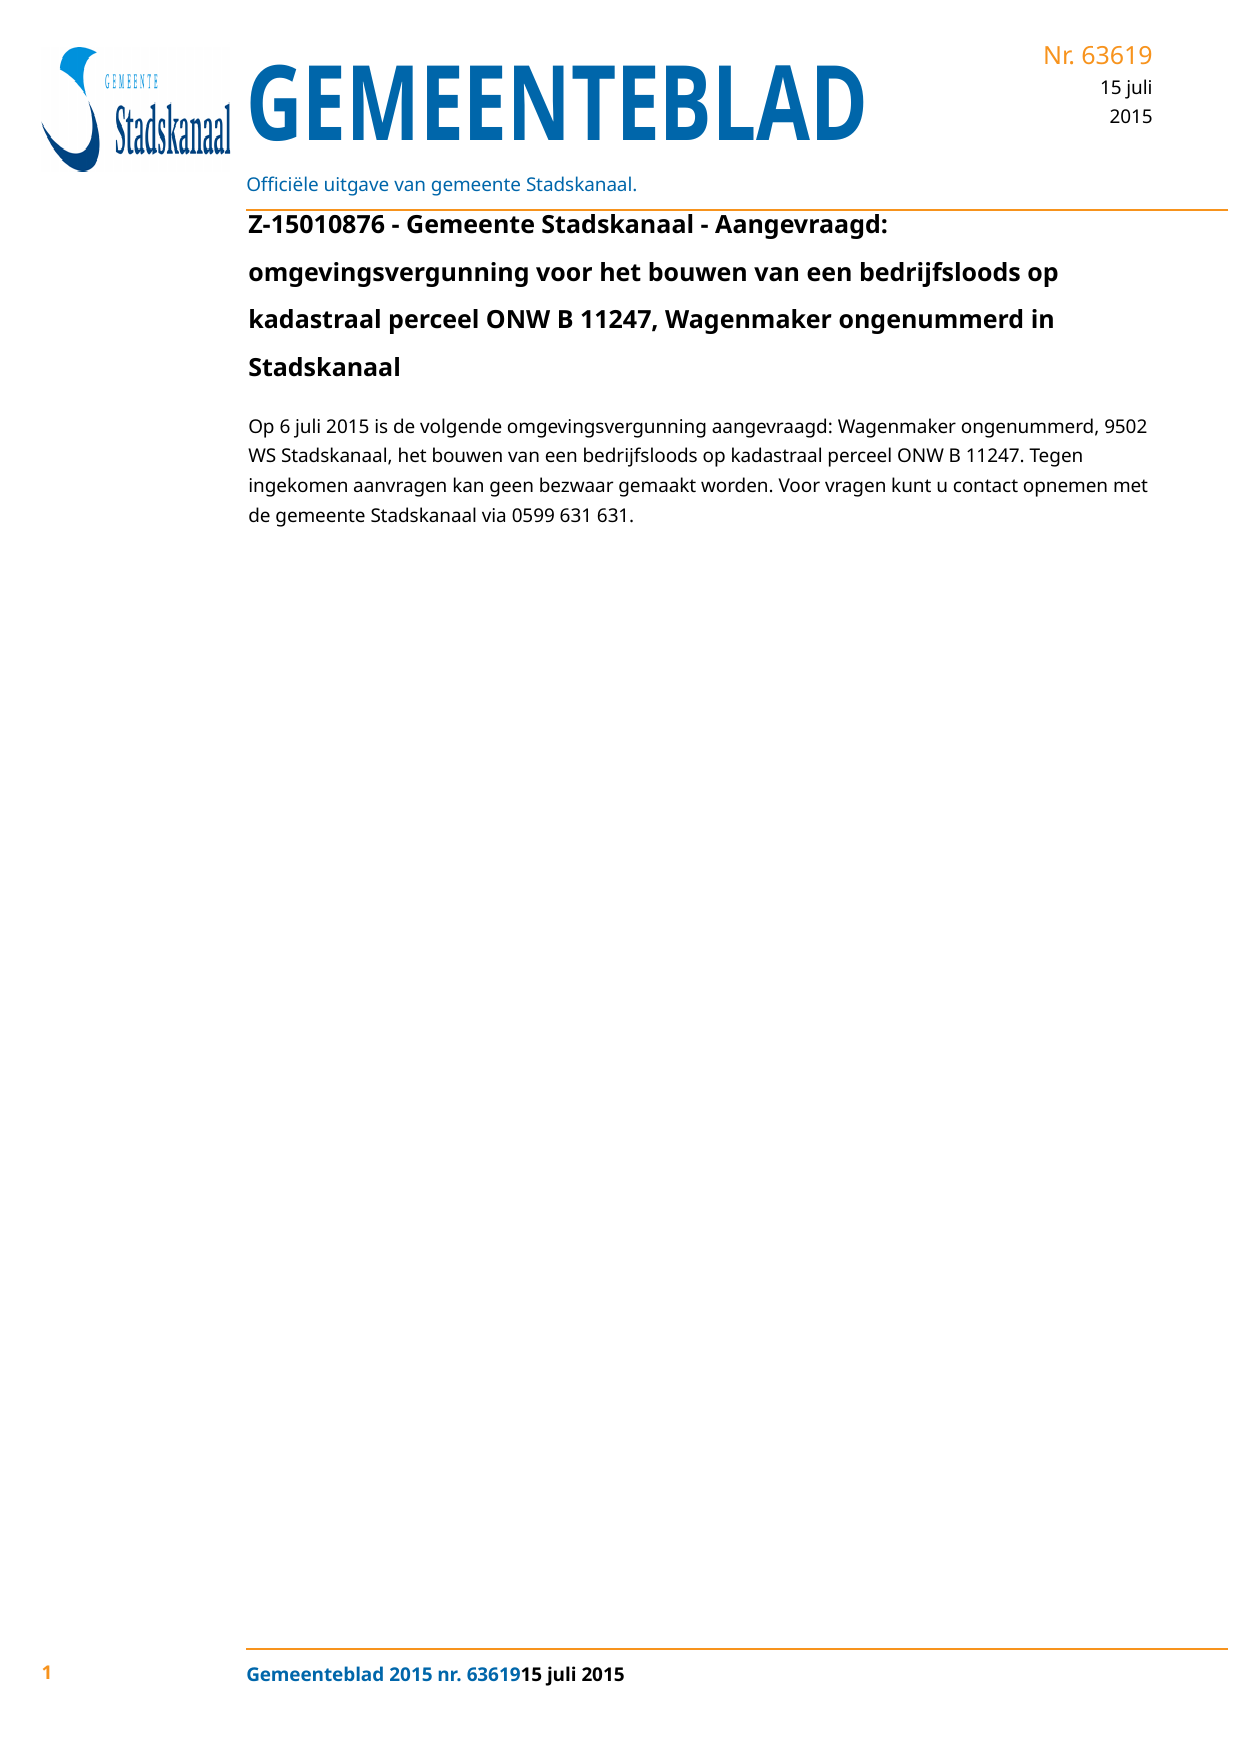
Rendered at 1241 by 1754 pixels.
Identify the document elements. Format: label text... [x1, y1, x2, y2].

picture [41, 47, 231, 172]
text Op 6 juli 2015 is de volgende omgevingsvergunning aangevraagd: Wagenmaker ongenummerd, 9502 WS Stadskanaal, het bouwen van een bedrijfsloods op kadastraal perceel ONW B 11247. Tegen ingekomen aanvragen kan geen bezwaar gemaakt worden. Voor vragen kunt u contact opnemen met de gemeente Stadskanaal via 0599 631 631. [248, 413, 1152, 528]
text Z-15010876 - Gemeente Stadskanaal - Aangevraagd: omgevingsvergunning voor het bouwen van een bedrijfsloods op kadastraal perceel ONW B 11247, Wagenmaker ongenummerd in Stadskanaal [248, 211, 1152, 384]
